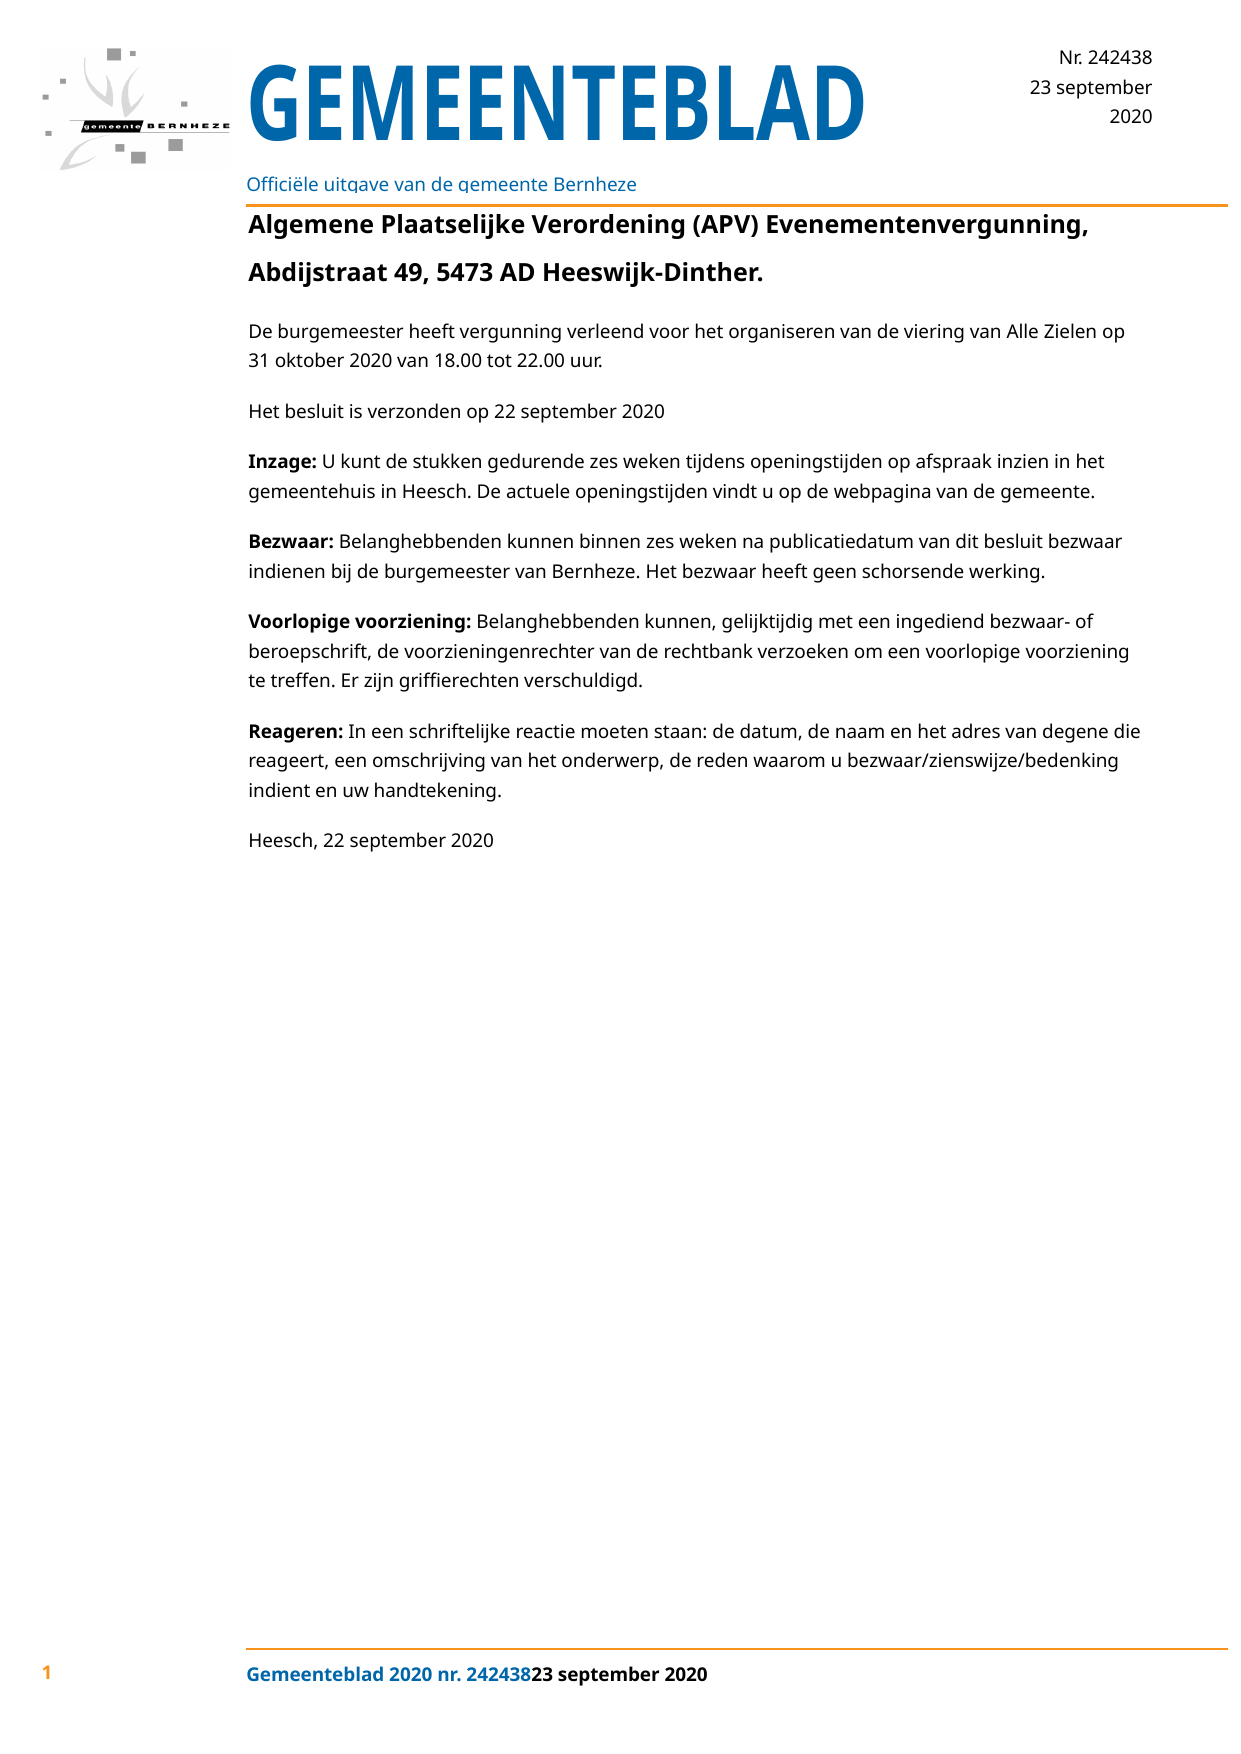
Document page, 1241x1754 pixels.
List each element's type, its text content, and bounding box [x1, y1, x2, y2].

text Voorlopige voorziening: Belanghebbenden kunnen, gelijktijdig met een ingediend bezwaar- of beroepschrift, de voorzieningenrechter van de rechtbank verzoeken om een voorlopige voorziening te treffen. Er zijn griffierechten verschuldigd. [248, 608, 1152, 693]
text De burgemeester heeft vergunning verleend voor het organiseren van de viering van Alle Zielen op 31 oktober 2020 van 18.00 tot 22.00 uur. [248, 318, 1152, 373]
text Heesch, 22 september 2020 [248, 827, 1152, 853]
text Inzage: U kunt de stukken gedurende zes weken tijdens openingstijden op afspraak inzien in het gemeentehuis in Heesch. De actuele openingstijden vindt u op de webpagina van de gemeente. [248, 448, 1152, 504]
text Bezwaar: Belanghebbenden kunnen binnen zes weken na publicatiedatum van dit besluit bezwaar indienen bij de burgemeester van Bernheze. Het bezwaar heeft geen schorsende werking. [248, 528, 1152, 584]
text Reageren: In een schriftelijke reactie moeten staan: de datum, de naam en het adres van degene die reageert, een omschrijving van het onderwerp, de reden waarom u bezwaar/zienswijze/bedenking indient en uw handtekening. [248, 718, 1152, 803]
text Algemene Plaatselijke Verordening (APV) Evenementenvergunning, Abdijstraat 49, 5473 AD Heeswijk-Dinther. [248, 207, 1152, 288]
picture [41, 47, 231, 172]
text Het besluit is verzonden op 22 september 2020 [248, 398, 1152, 424]
